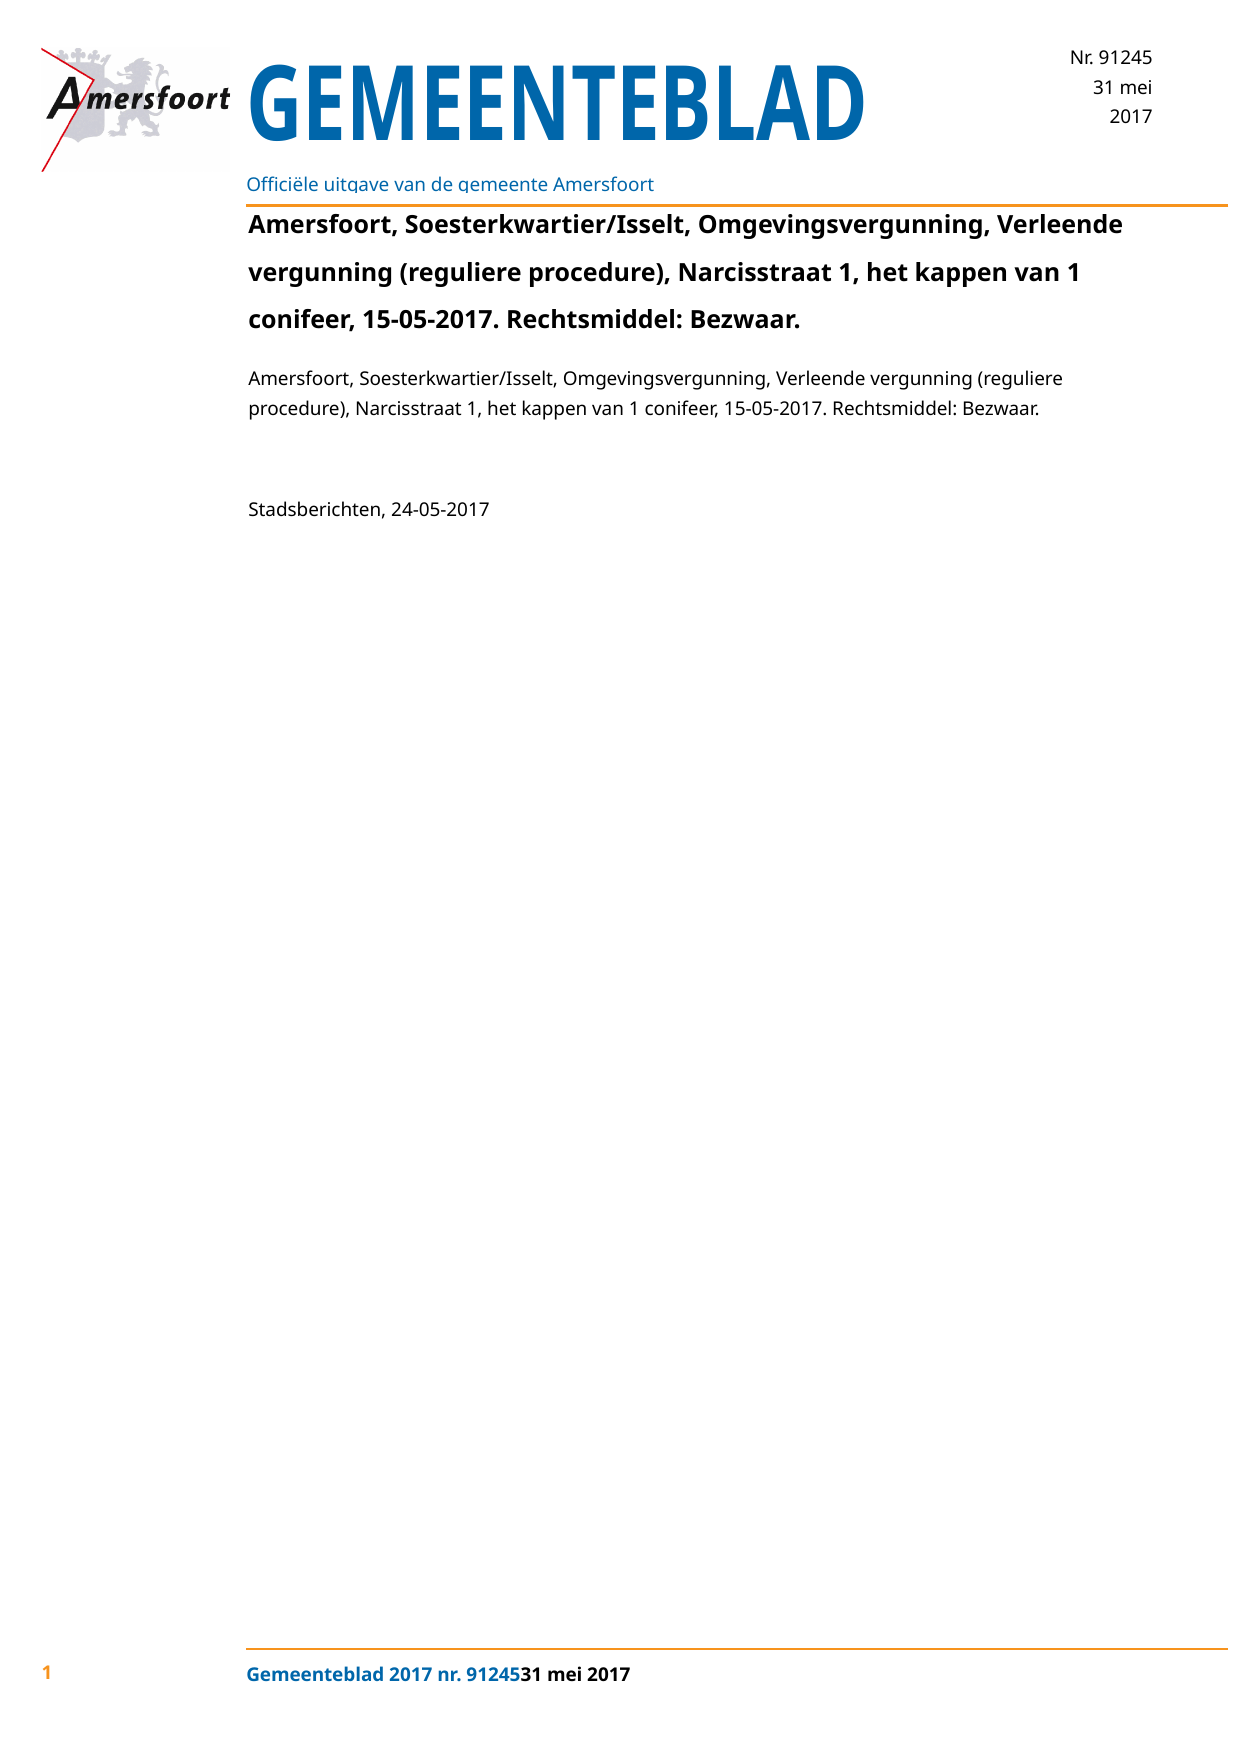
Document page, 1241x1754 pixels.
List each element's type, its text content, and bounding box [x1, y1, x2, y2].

text Amersfoort, Soesterkwartier/Isselt, Omgevingsvergunning, Verleende vergunning (reguliere procedure), Narcisstraat 1, het kappen van 1 conifeer, 15-05-2017. Rechtsmiddel: Bezwaar. [248, 207, 1152, 336]
picture [41, 47, 231, 172]
text Amersfoort, Soesterkwartier/Isselt, Omgevingsvergunning, Verleende vergunning (reguliere procedure), Narcisstraat 1, het kappen van 1 conifeer, 15-05-2017. Rechtsmiddel: Bezwaar. [248, 366, 1152, 421]
text Stadsberichten, 24-05-2017 [248, 496, 1152, 522]
